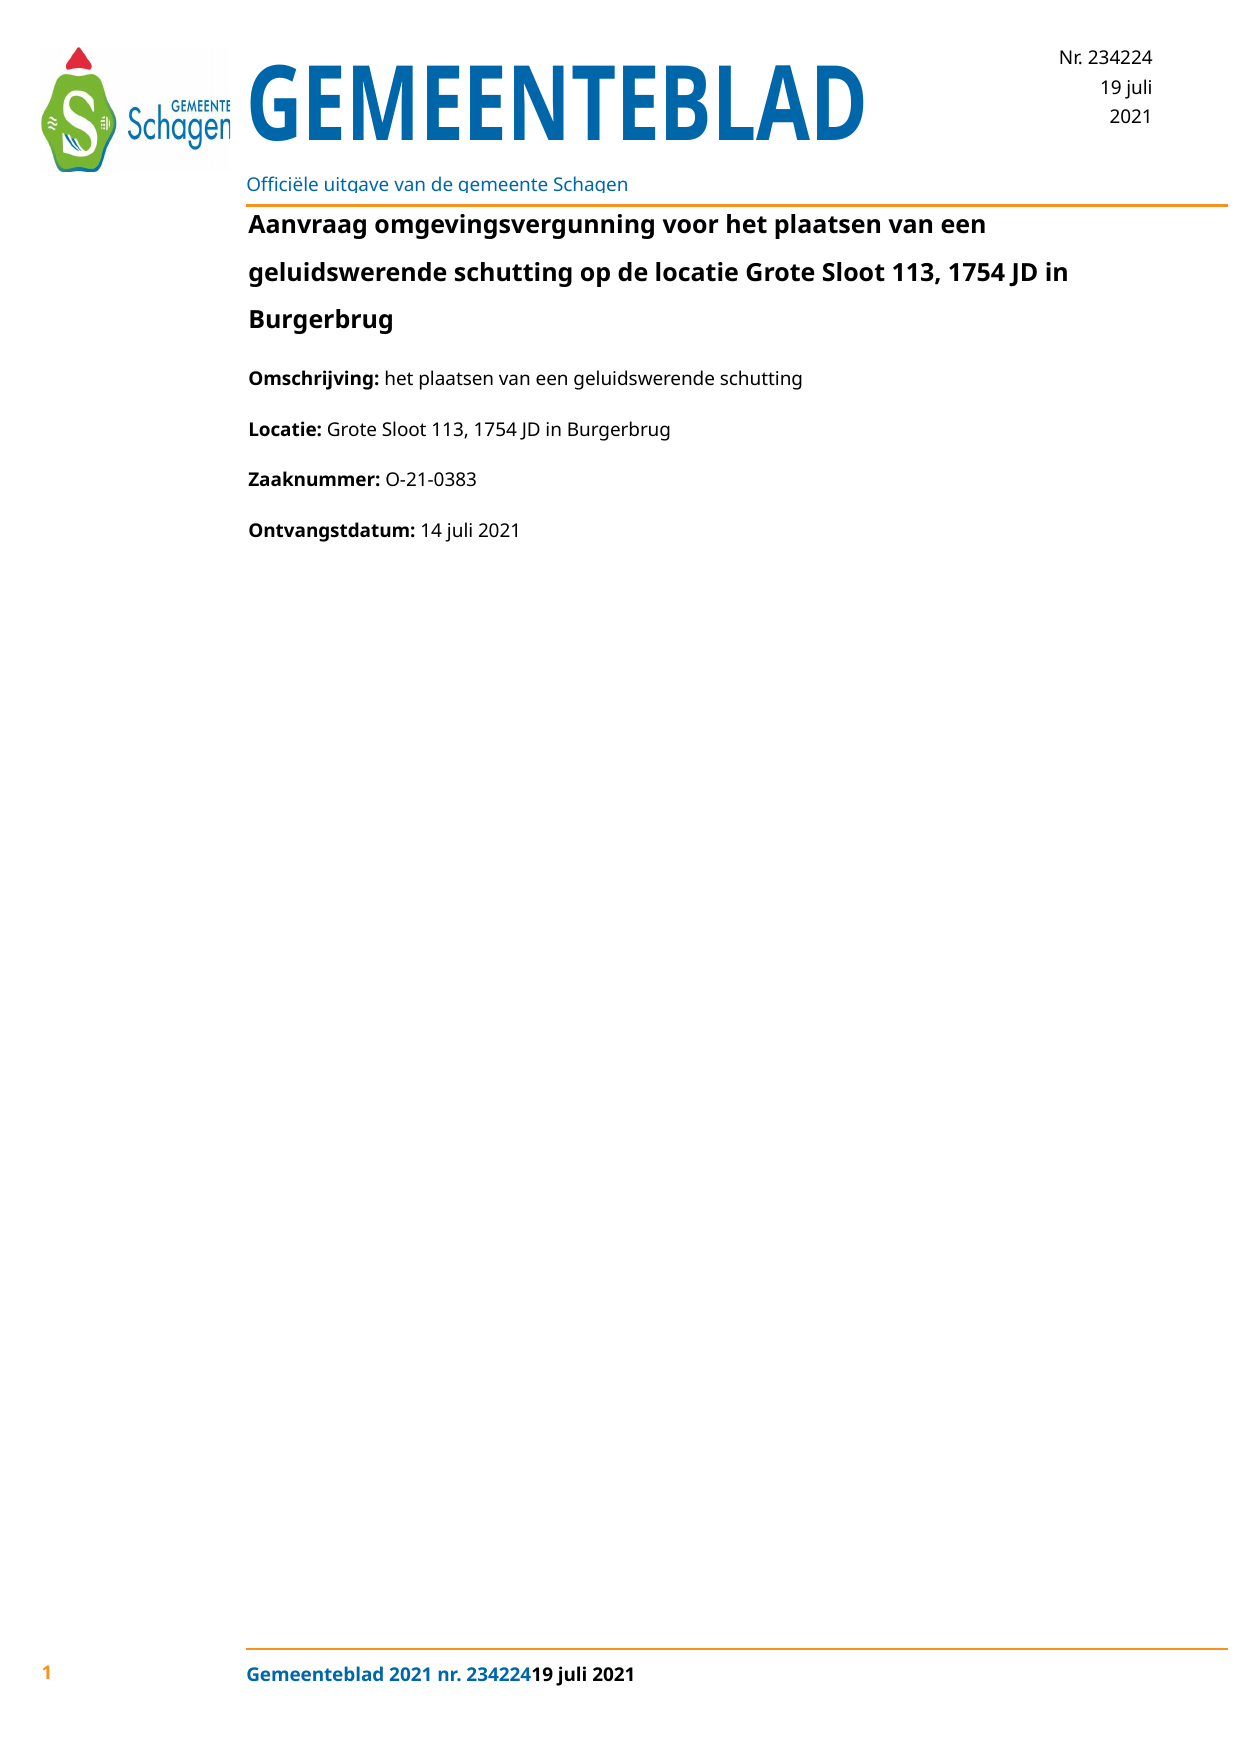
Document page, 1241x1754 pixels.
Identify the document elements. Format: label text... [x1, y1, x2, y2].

text Aanvraag omgevingsvergunning voor het plaatsen van een geluidswerende schutting op de locatie Grote Sloot 113, 1754 JD in Burgerbrug [248, 207, 1152, 336]
text Omschrijving: het plaatsen van een geluidswerende schutting [248, 366, 1152, 391]
text Ontvangstdatum: 14 juli 2021 [248, 517, 1152, 542]
picture [41, 47, 231, 172]
text Locatie: Grote Sloot 113, 1754 JD in Burgerbrug [248, 416, 1152, 442]
text Zaaknummer: O-21-0383 [248, 466, 1152, 492]
